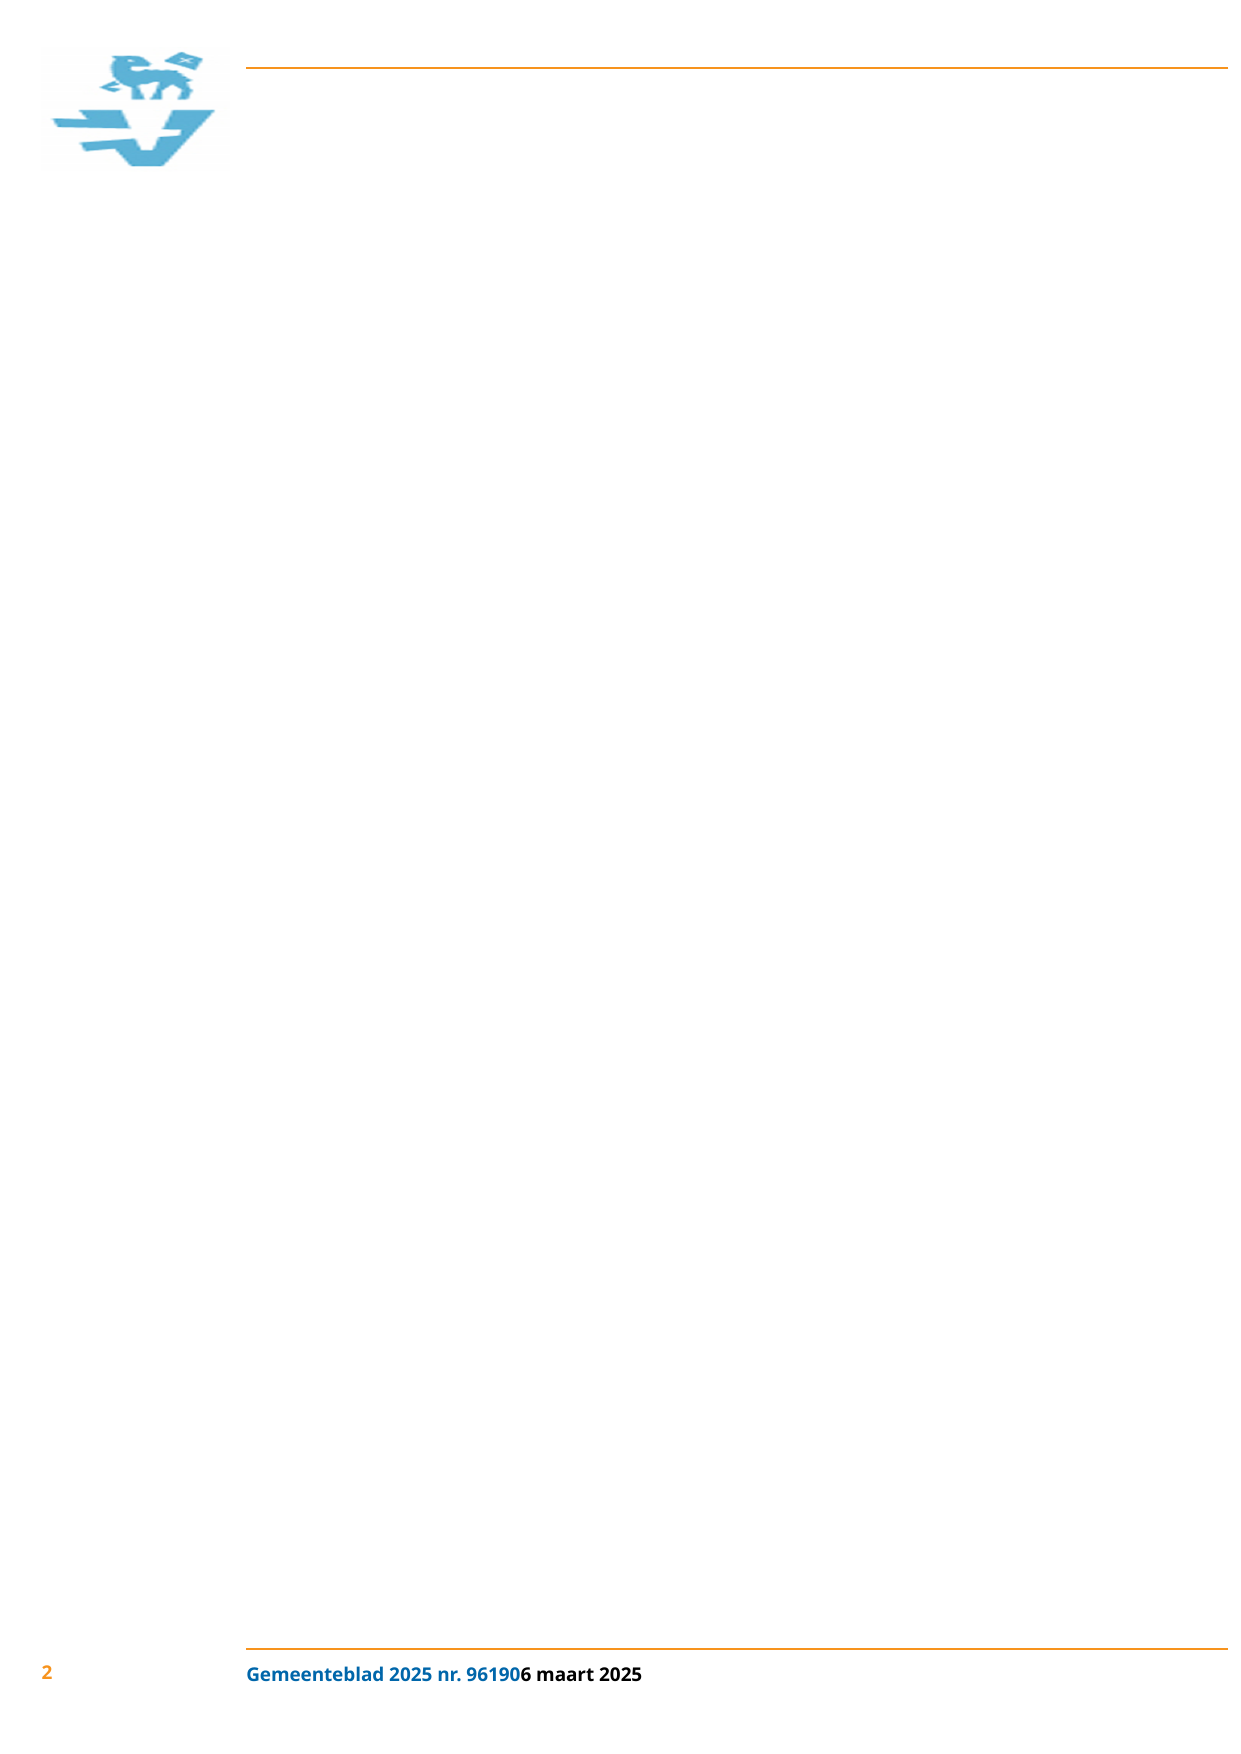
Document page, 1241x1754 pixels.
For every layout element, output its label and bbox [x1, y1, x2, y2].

picture [41, 47, 231, 172]
